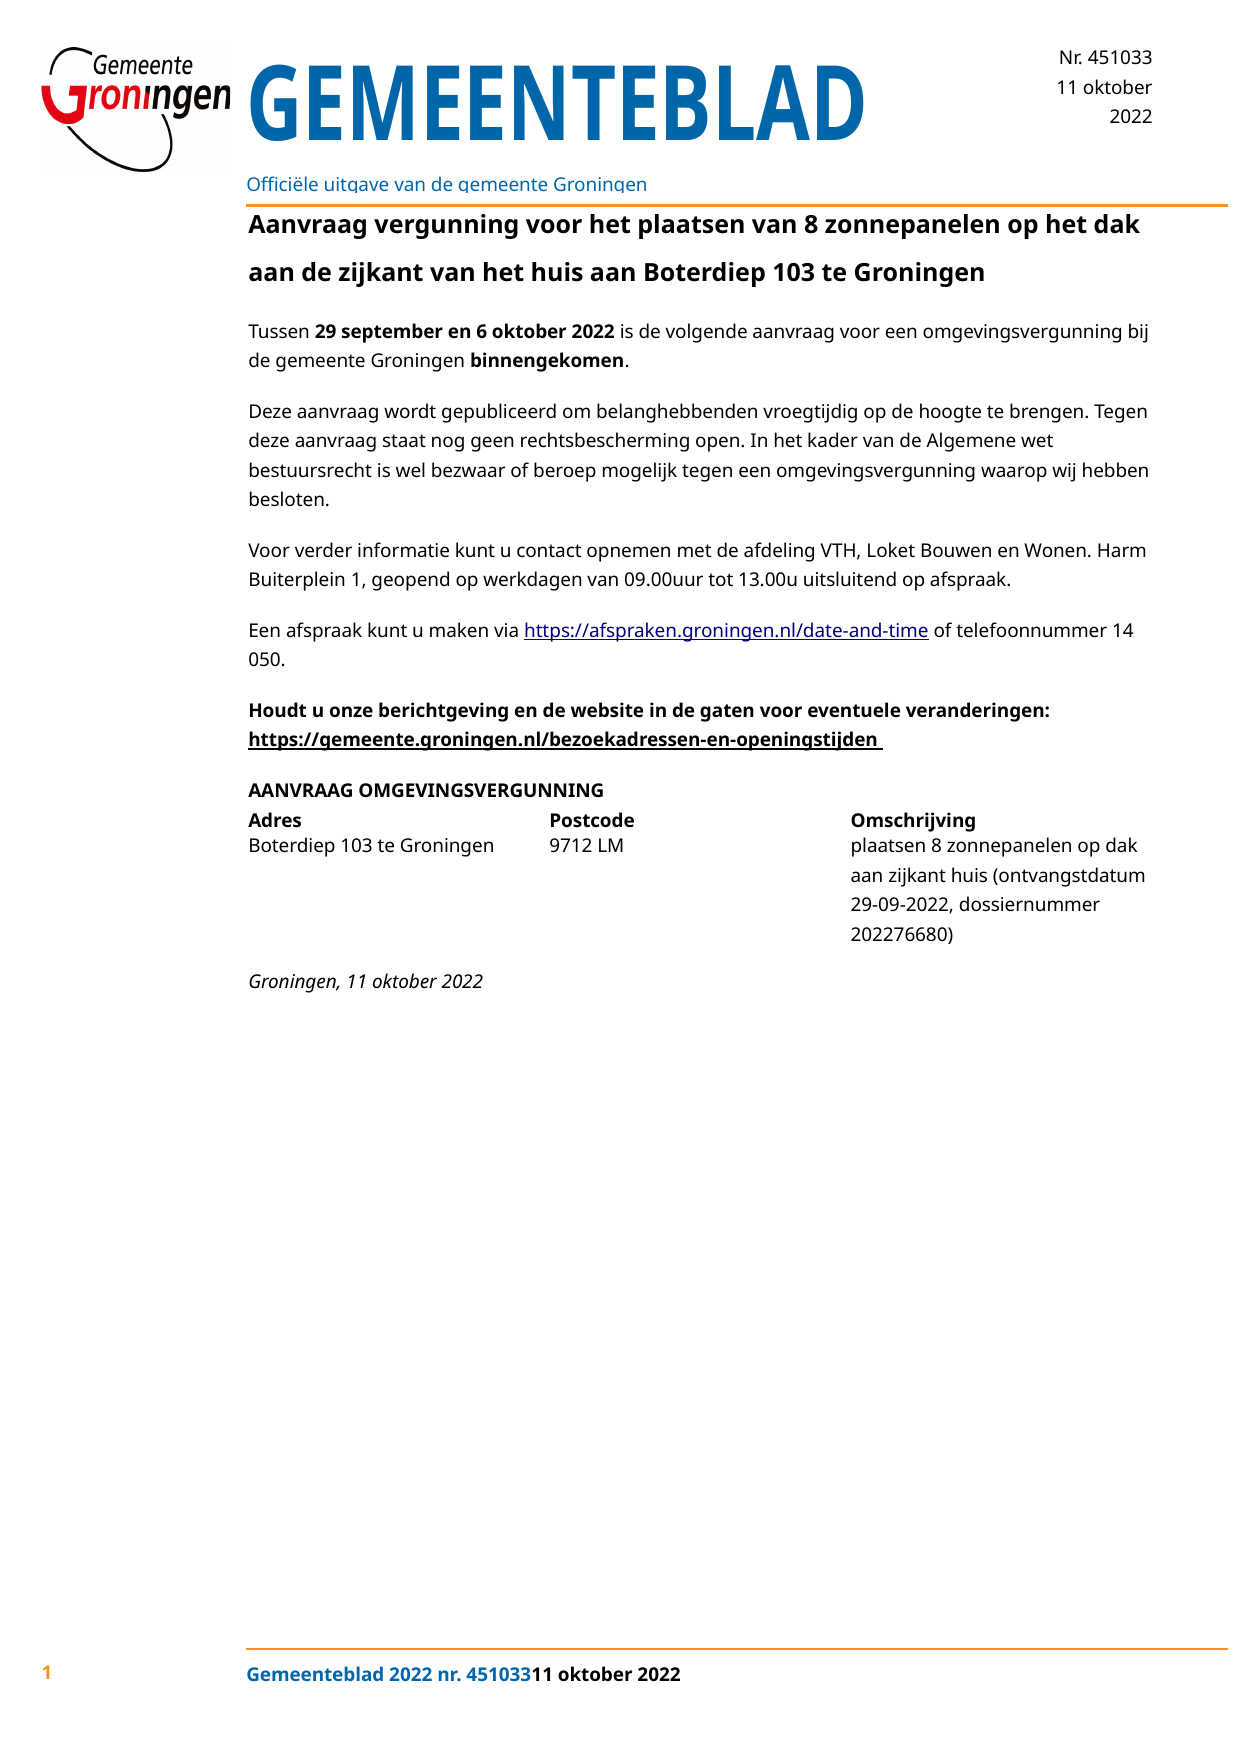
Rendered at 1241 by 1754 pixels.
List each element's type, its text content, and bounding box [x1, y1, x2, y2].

text Houdt u onze berichtgeving en de website in de gaten voor eventuele veranderingen: https://gemeente.groningen.nl/bezoekadressen-en-openingstijden [248, 697, 1152, 752]
table_header Omschrijving [850, 807, 1152, 832]
table_header Postcode [549, 807, 850, 832]
text Voor verder informatie kunt u contact opnemen met de afdeling VTH, Loket Bouwen en Wonen. Harm Buiterplein 1, geopend op werkdagen van 09.00uur tot 13.00u uitsluitend op afspraak. [248, 537, 1152, 592]
table_header Adres [248, 807, 549, 832]
table_cell plaatsen 8 zonnepanelen op dak aan zijkant huis (ontvangstdatum 29-09-2022, dossiernummer 202276680) [850, 833, 1152, 947]
picture [41, 47, 231, 172]
text Groningen, 11 oktober 2022 [248, 968, 1152, 994]
text AANVRAAG OMGEVINGSVERGUNNING [248, 777, 1152, 803]
text Aanvraag vergunning voor het plaatsen van 8 zonnepanelen op het dak aan de zijkant van het huis aan Boterdiep 103 te Groningen [248, 207, 1152, 288]
text Tussen 29 september en 6 oktober 2022 is de volgende aanvraag voor een omgevingsvergunning bij de gemeente Groningen binnengekomen. [248, 318, 1152, 373]
table_cell 9712 LM [549, 833, 850, 947]
text Een afspraak kunt u maken via https://afspraken.groningen.nl/date-and-time of telefoonnummer 14 050. [248, 617, 1152, 672]
text Deze aanvraag wordt gepubliceerd om belanghebbenden vroegtijdig op de hoogte te brengen. Tegen deze aanvraag staat nog geen rechtsbescherming open. In het kader van de Algemene wet bestuursrecht is wel bezwaar of beroep mogelijk tegen een omgevingsvergunning waarop wij hebben besloten. [248, 398, 1152, 512]
table_cell Boterdiep 103 te Groningen [248, 833, 549, 947]
